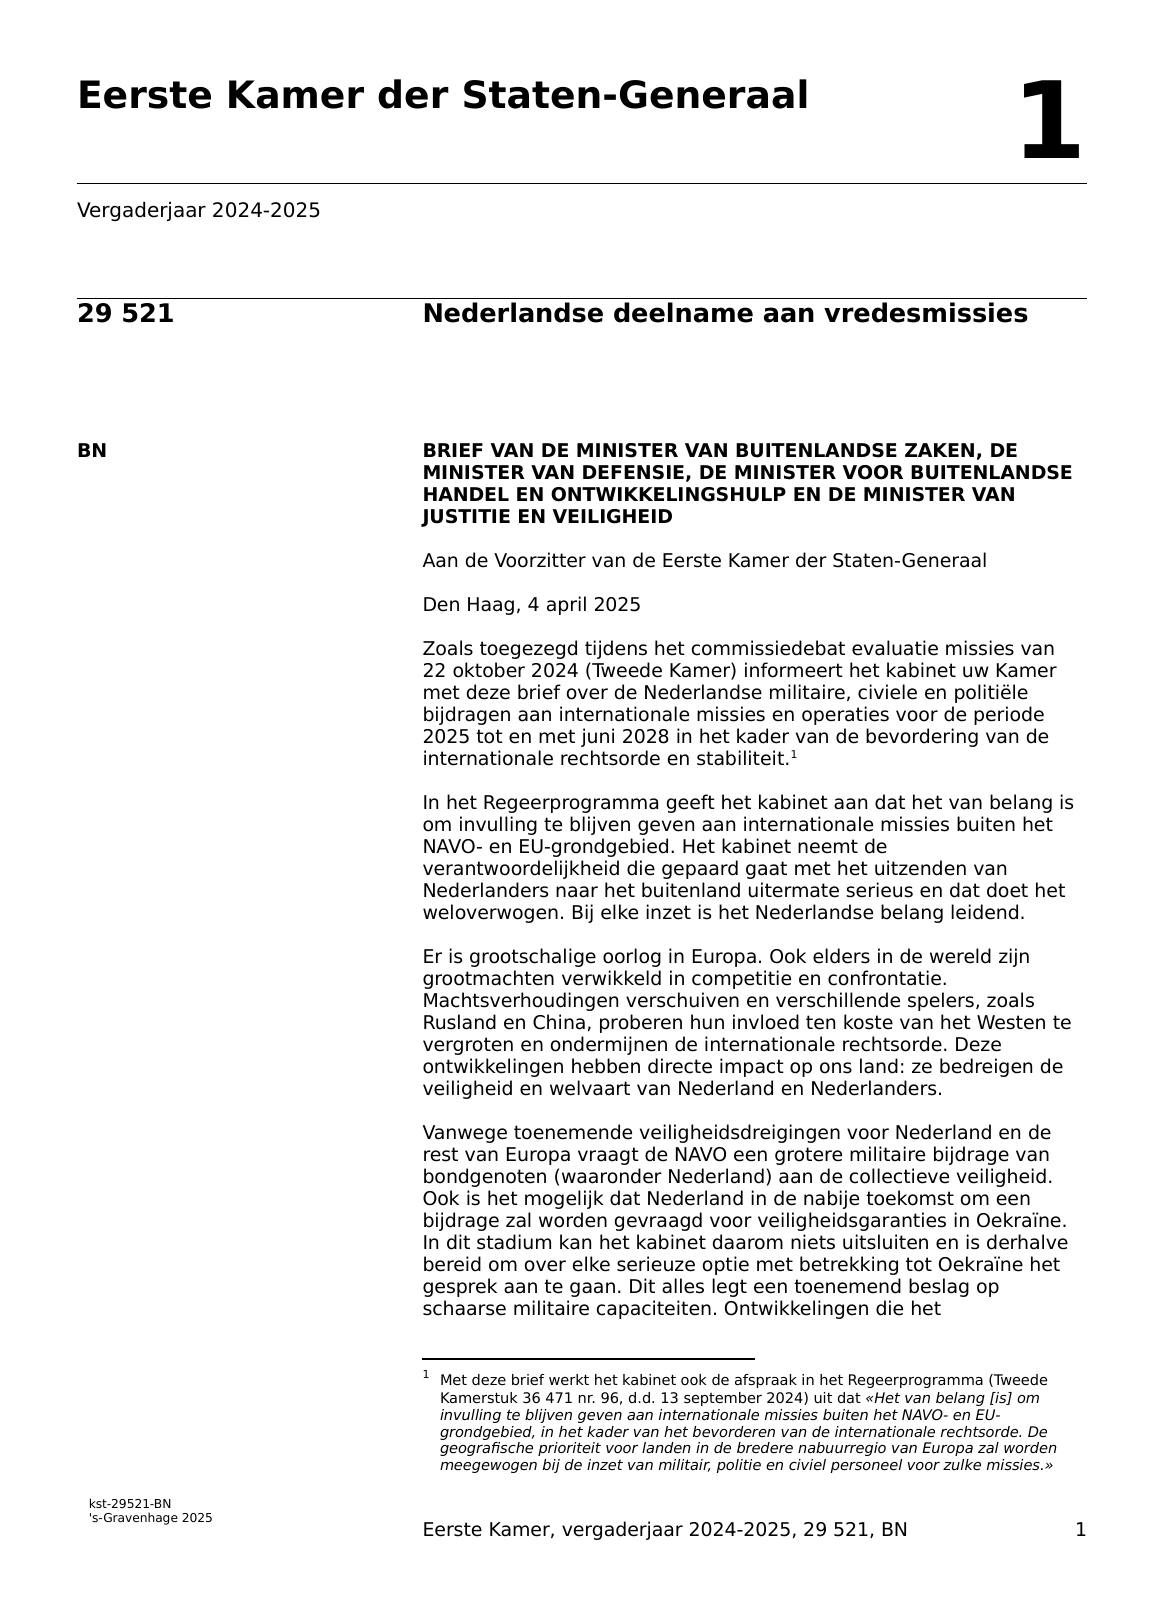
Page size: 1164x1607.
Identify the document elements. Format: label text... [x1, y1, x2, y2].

text 's-Gravenhage 2025 [88, 1511, 323, 1525]
subtitle BN BRIEF VAN DE MINISTER VAN BUITENLANDSE ZAKEN, DE MINISTER VAN DEFENSIE, DE MINISTER VOOR BUITENLANDSE HANDEL EN ONTWIKKELINGSHULP EN DE MINISTER VAN JUSTITIE EN VEILIGHEID [77, 440, 1087, 528]
table_header 1 [886, 59, 1087, 183]
text Aan de Voorzitter van de Eerste Kamer der Staten-Generaal [422, 550, 1087, 572]
text Er is grootschalige oorlog in Europa. Ook elders in de wereld zijn grootmachten verwikkeld in competitie en confrontatie. Machtsverhoudingen verschuiven en verschillende spelers, zoals Rusland en China, proberen hun invloed ten koste van het Westen te vergroten en ondermijnen de internationale rechtsorde. Deze ontwikkelingen hebben directe impact op ons land: ze bedreigen de veiligheid en welvaart van Nederland en Nederlanders. [422, 946, 1087, 1100]
text Den Haag, 4 april 2025 [422, 594, 1087, 616]
table_cell Vergaderjaar 2024-2025 [77, 184, 1087, 298]
text Zoals toegezegd tijdens het commissiedebat evaluatie missies van 22 oktober 2024 (Tweede Kamer) informeert het kabinet uw Kamer met deze brief over de Nederlandse militaire, civiele en politiële bijdragen aan internationale missies en operaties voor de periode 2025 tot en met juni 2028 in het kader van de bevordering van de internationale rechtsorde en stabiliteit. [422, 638, 1087, 770]
text kst-29521-BN [88, 1497, 323, 1511]
text Met deze brief werkt het kabinet ook de afspraak in het Regeerprogramma (Tweede Kamerstuk 36 471 nr. 96, d.d. 13 september 2024) uit dat «Het van belang [is] om invulling te blijven geven aan internationale missies buiten het NAVO- en EU-grondgebied, in het kader van het bevorderen van de internationale rechtsorde. De geografische prioriteit voor landen in de bredere nabuurregio van Europa zal worden meegewogen bij de inzet van militair, politie en civiel personeel voor zulke missies.» [422, 1368, 1087, 1474]
subtitle 29 521 Nederlandse deelname aan vredesmissies [77, 299, 1087, 329]
text Vanwege toenemende veiligheidsdreigingen voor Nederland en de rest van Europa vraagt de NAVO een grotere militaire bijdrage van bondgenoten (waaronder Nederland) aan de collectieve veiligheid. Ook is het mogelijk dat Nederland in de nabije toekomst om een bijdrage zal worden gevraagd voor veiligheidsgaranties in Oekraïne. In dit stadium kan het kabinet daarom niets uitsluiten en is derhalve bereid om over elke serieuze optie met betrekking tot Oekraïne het gesprek aan te gaan. Dit alles legt een toenemend beslag op schaarse militaire capaciteiten. Ontwikkelingen die het [422, 1122, 1087, 1320]
table_header Eerste Kamer der Staten-Generaal [77, 59, 886, 183]
text In het Regeerprogramma geeft het kabinet aan dat het van belang is om invulling te blijven geven aan internationale missies buiten het NAVO- en EU-grondgebied. Het kabinet neemt de verantwoordelijkheid die gepaard gaat met het uitzenden van Nederlanders naar het buitenland uitermate serieus en dat doet het weloverwogen. Bij elke inzet is het Nederlandse belang leidend. [422, 792, 1087, 924]
